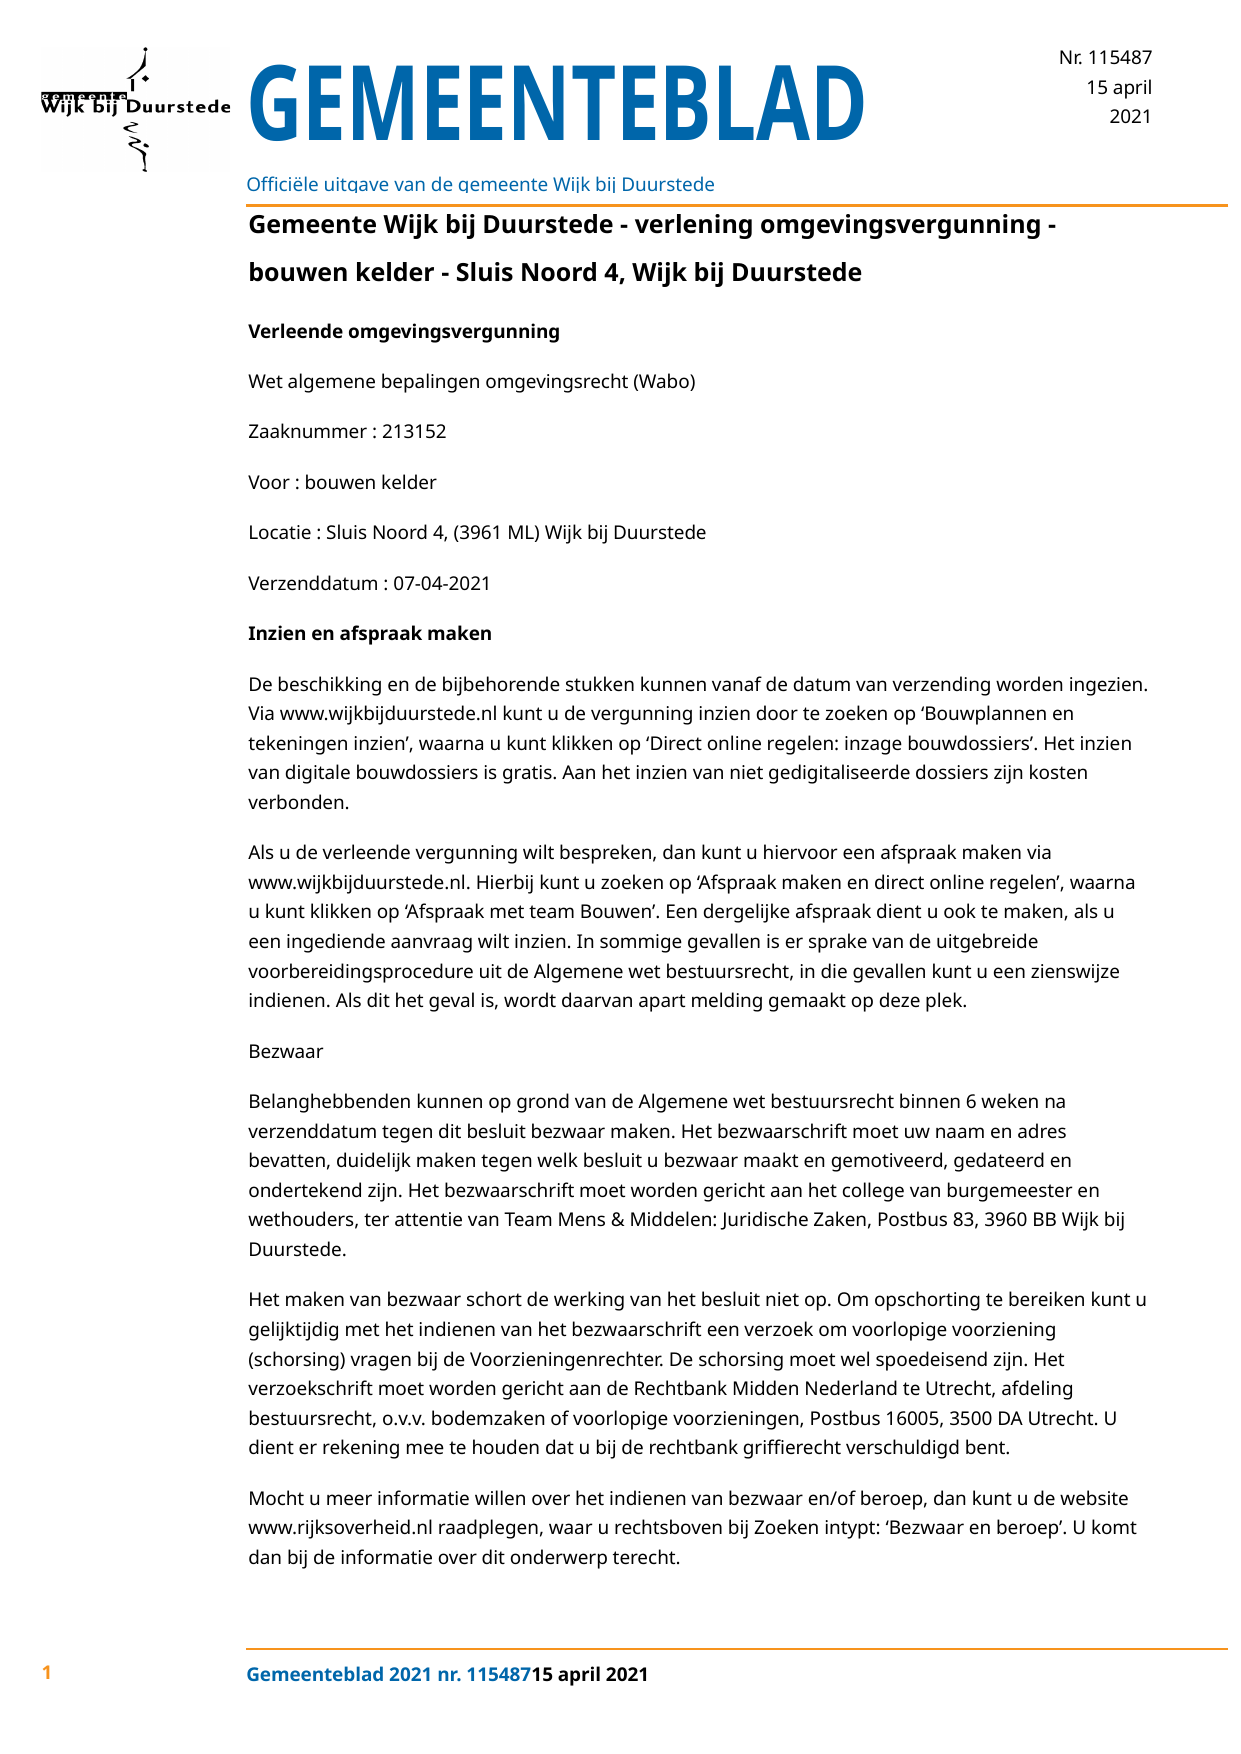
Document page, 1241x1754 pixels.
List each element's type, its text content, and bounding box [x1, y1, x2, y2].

text Bezwaar [248, 1038, 1152, 1064]
text Wet algemene bepalingen omgevingsrecht (Wabo) [248, 368, 1152, 394]
text Zaaknummer : 213152 [248, 419, 1152, 444]
text Verleende omgevingsvergunning [248, 318, 1152, 344]
text Verzenddatum : 07-04-2021 [248, 570, 1152, 596]
text Als u de verleende vergunning wilt bespreken, dan kunt u hiervoor een afspraak maken via www.wijkbijduurstede.nl. Hierbij kunt u zoeken op ‘Afspraak maken en direct online regelen’, waarna u kunt klikken op ‘Afspraak met team Bouwen’. Een dergelijke afspraak dient u ook te maken, als u een ingediende aanvraag wilt inzien. In sommige gevallen is er sprake van de uitgebreide voorbereidingsprocedure uit de Algemene wet bestuursrecht, in die gevallen kunt u een zienswijze indienen. Als dit het geval is, wordt daarvan apart melding gemaakt op deze plek. [248, 839, 1152, 1013]
text Mocht u meer informatie willen over het indienen van bezwaar en/of beroep, dan kunt u de website www.rijksoverheid.nl raadplegen, waar u rechtsboven bij Zoeken intypt: ‘Bezwaar en beroep’. U komt dan bij de informatie over dit onderwerp terecht. [248, 1485, 1152, 1570]
text Locatie : Sluis Noord 4, (3961 ML) Wijk bij Duurstede [248, 519, 1152, 545]
text Het maken van bezwaar schort de werking van het besluit niet op. Om opschorting te bereiken kunt u gelijktijdig met het indienen van het bezwaarschrift een verzoek om voorlopige voorziening (schorsing) vragen bij de Voorzieningenrechter. De schorsing moet wel spoedeisend zijn. Het verzoekschrift moet worden gericht aan de Rechtbank Midden Nederland te Utrecht, afdeling bestuursrecht, o.v.v. bodemzaken of voorlopige voorzieningen, Postbus 16005, 3500 DA Utrecht. U dient er rekening mee te houden dat u bij de rechtbank griffierecht verschuldigd bent. [248, 1287, 1152, 1460]
text De beschikking en de bijbehorende stukken kunnen vanaf de datum van verzending worden ingezien. Via www.wijkbijduurstede.nl kunt u de vergunning inzien door te zoeken op ‘Bouwplannen en tekeningen inzien’, waarna u kunt klikken op ‘Direct online regelen: inzage bouwdossiers’. Het inzien van digitale bouwdossiers is gratis. Aan het inzien van niet gedigitaliseerde dossiers zijn kosten verbonden. [248, 671, 1152, 815]
text Gemeente Wijk bij Duurstede - verlening omgevingsvergunning - bouwen kelder - Sluis Noord 4, Wijk bij Duurstede [248, 207, 1152, 288]
text Voor : bouwen kelder [248, 469, 1152, 495]
text Inzien en afspraak maken [248, 620, 1152, 646]
picture [41, 47, 231, 172]
text Belanghebbenden kunnen op grond van de Algemene wet bestuursrecht binnen 6 weken na verzenddatum tegen dit besluit bezwaar maken. Het bezwaarschrift moet uw naam en adres bevatten, duidelijk maken tegen welk besluit u bezwaar maakt en gemotiveerd, gedateerd en ondertekend zijn. Het bezwaarschrift moet worden gericht aan het college van burgemeester en wethouders, ter attentie van Team Mens & Middelen: Juridische Zaken, Postbus 83, 3960 BB Wijk bij Duurstede. [248, 1088, 1152, 1262]
